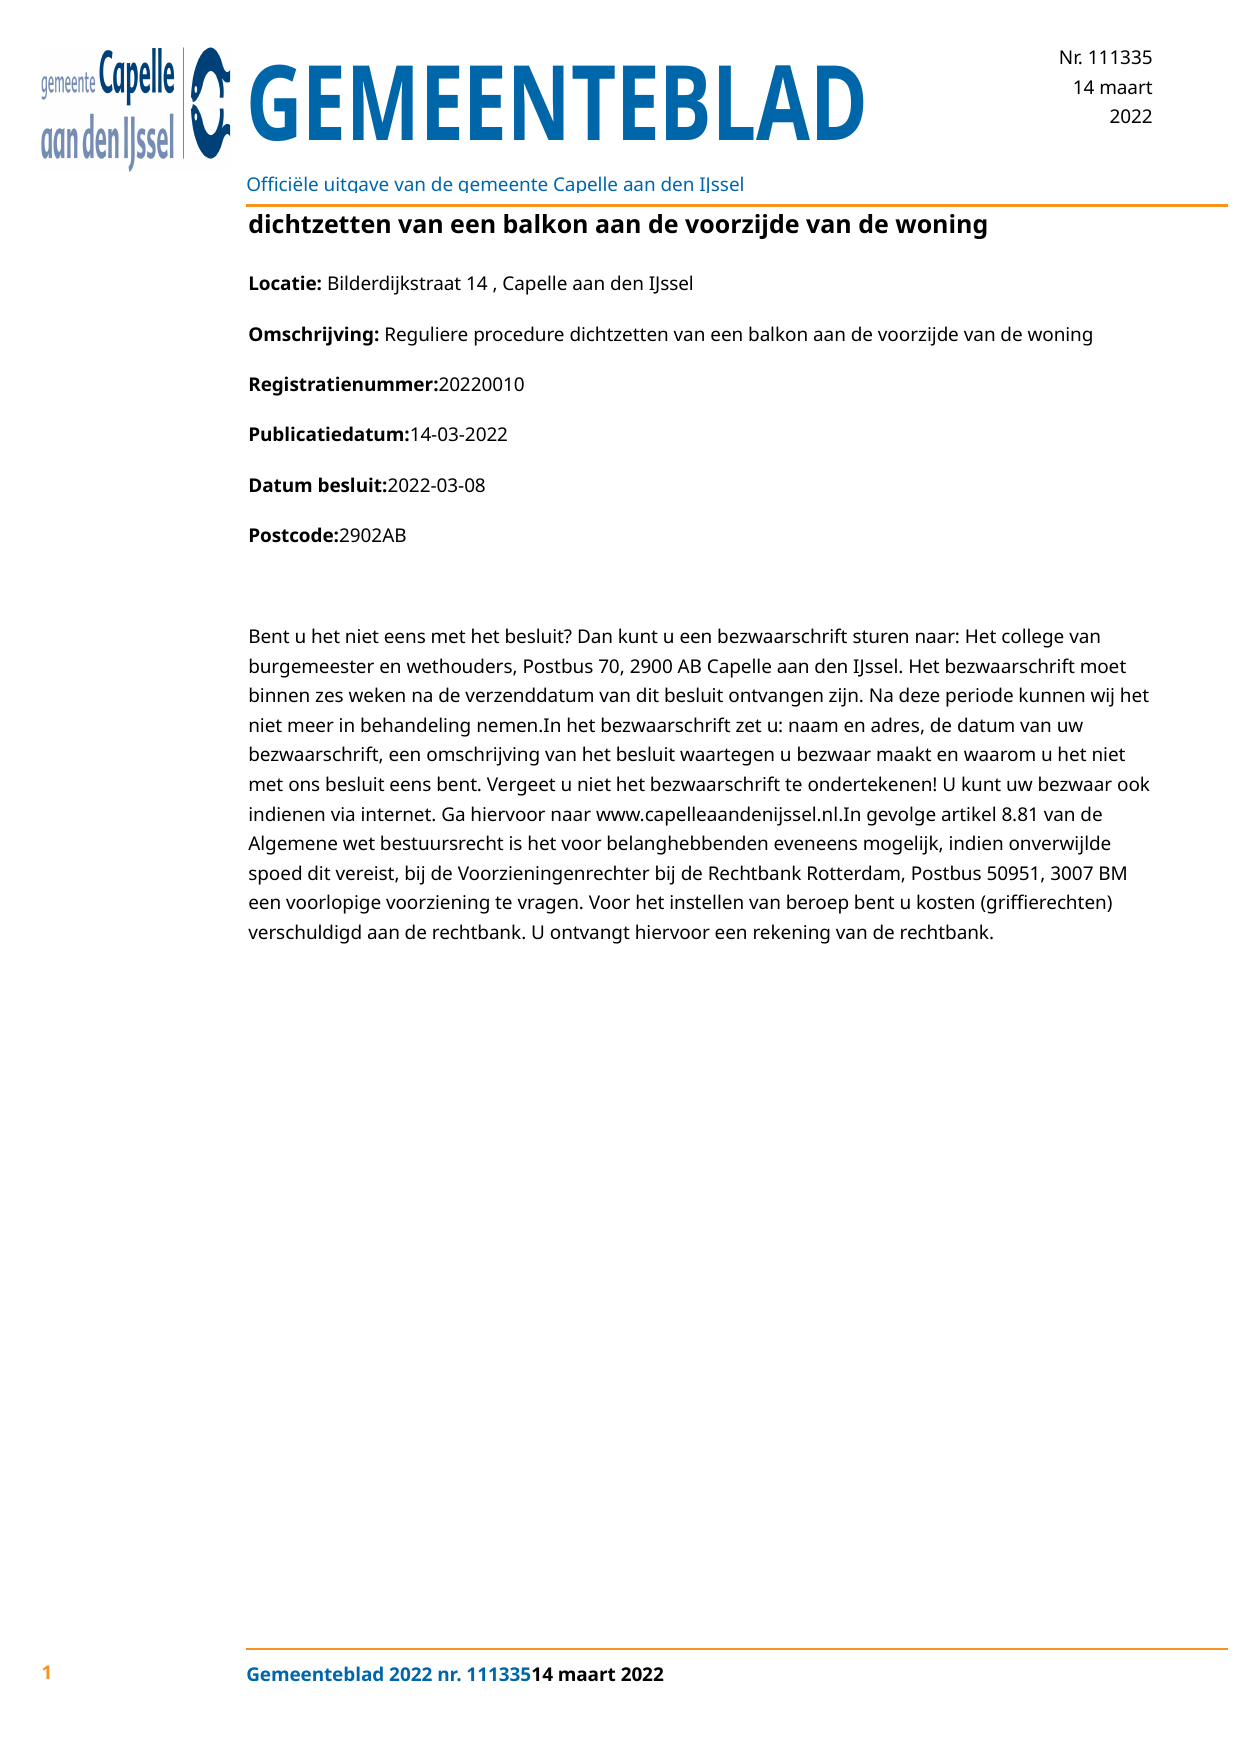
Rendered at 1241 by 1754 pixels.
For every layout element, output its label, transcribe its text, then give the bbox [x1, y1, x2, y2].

text Omschrijving: Reguliere procedure dichtzetten van een balkon aan de voorzijde van de woning [248, 321, 1152, 346]
text Datum besluit:2022-03-08 [248, 472, 1152, 498]
text Bent u het niet eens met het besluit? Dan kunt u een bezwaarschrift sturen naar: Het college van burgemeester en wethouders, Postbus 70, 2900 AB Capelle aan den IJssel. Het bezwaarschrift moet binnen zes weken na de verzenddatum van dit besluit ontvangen zijn. Na deze periode kunnen wij het niet meer in behandeling nemen.In het bezwaarschrift zet u: naam en adres, de datum van uw bezwaarschrift, een omschrijving van het besluit waartegen u bezwaar maakt en waarom u het niet met ons besluit eens bent. Vergeet u niet het bezwaarschrift te ondertekenen! U kunt uw bezwaar ook indienen via internet. Ga hiervoor naar www.capelleaandenijssel.nl.In gevolge artikel 8.81 van de Algemene wet bestuursrecht is het voor belanghebbenden eveneens mogelijk, indien onverwijlde spoed dit vereist, bij de Voorzieningenrechter bij de Rechtbank Rotterdam, Postbus 50951, 3007 BM een voorlopige voorziening te vragen. Voor het instellen van beroep bent u kosten (griffierechten) verschuldigd aan de rechtbank. U ontvangt hiervoor een rekening van de rechtbank. [248, 623, 1152, 945]
picture [41, 47, 231, 172]
text Locatie: Bilderdijkstraat 14 , Capelle aan den IJssel [248, 270, 1152, 296]
text dichtzetten van een balkon aan de voorzijde van de woning [248, 207, 1152, 241]
text Publicatiedatum:14-03-2022 [248, 422, 1152, 447]
text Postcode:2902AB [248, 522, 1152, 548]
text Registratienummer:20220010 [248, 371, 1152, 397]
